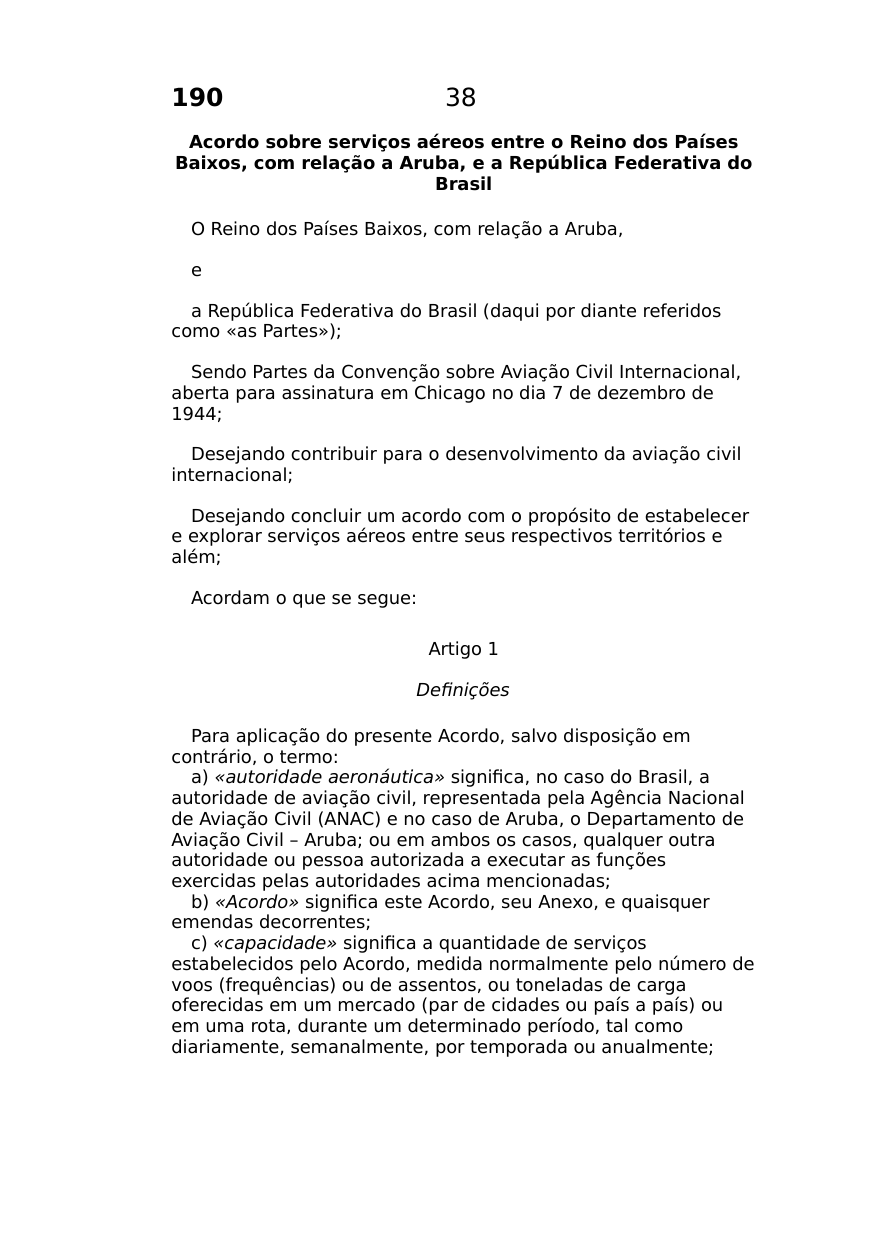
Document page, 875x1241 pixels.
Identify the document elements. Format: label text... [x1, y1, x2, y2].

text a República Federativa do Brasil (daqui por diante referidos como «as Partes»); [171, 301, 756, 342]
text b) «Acordo» significa este Acordo, seu Anexo, e quaisquer emendas decorrentes; [171, 892, 756, 933]
text Para aplicação do presente Acordo, salvo disposição em contrário, o termo: [171, 726, 756, 767]
text Desejando concluir um acordo com o propósito de estabelecer e explorar serviços aéreos entre seus respectivos territórios e além; [171, 506, 756, 568]
subtitle Artigo 1 Definições [171, 638, 756, 701]
text Sendo Partes da Convenção sobre Aviação Civil Internacional, aberta para assinatura em Chicago no dia 7 de dezembro de 1944; [171, 362, 756, 424]
text Desejando contribuir para o desenvolvimento da aviação civil internacional; [171, 444, 756, 486]
text c) «capacidade» significa a quantidade de serviços estabelecidos pelo Acordo, medida normalmente pelo número de voos (frequências) ou de assentos, ou toneladas de carga oferecidas em um mercado (par de cidades ou país a país) ou em uma rota, durante um determinado período, tal como diariamente, semanalmente, por temporada ou anualmente; [171, 933, 756, 1057]
text O Reino dos Países Baixos, com relação a Aruba, [171, 219, 756, 240]
text a) «autoridade aeronáutica» significa, no caso do Brasil, a autoridade de aviação civil, representada pela Agência Nacional de Aviação Civil (ANAC) e no caso de Aruba, o Departamento de Aviação Civil – Aruba; ou em ambos os casos, qualquer outra autoridade ou pessoa autorizada a executar as funções exercidas pelas autoridades acima mencionadas; [171, 767, 756, 892]
text Acordam o que se segue: [171, 588, 756, 608]
subtitle Acordo sobre serviços aéreos entre o Reino dos Países Baixos, com relação a Aruba, e a República Federativa do Brasil [171, 132, 756, 194]
text e [171, 260, 756, 281]
